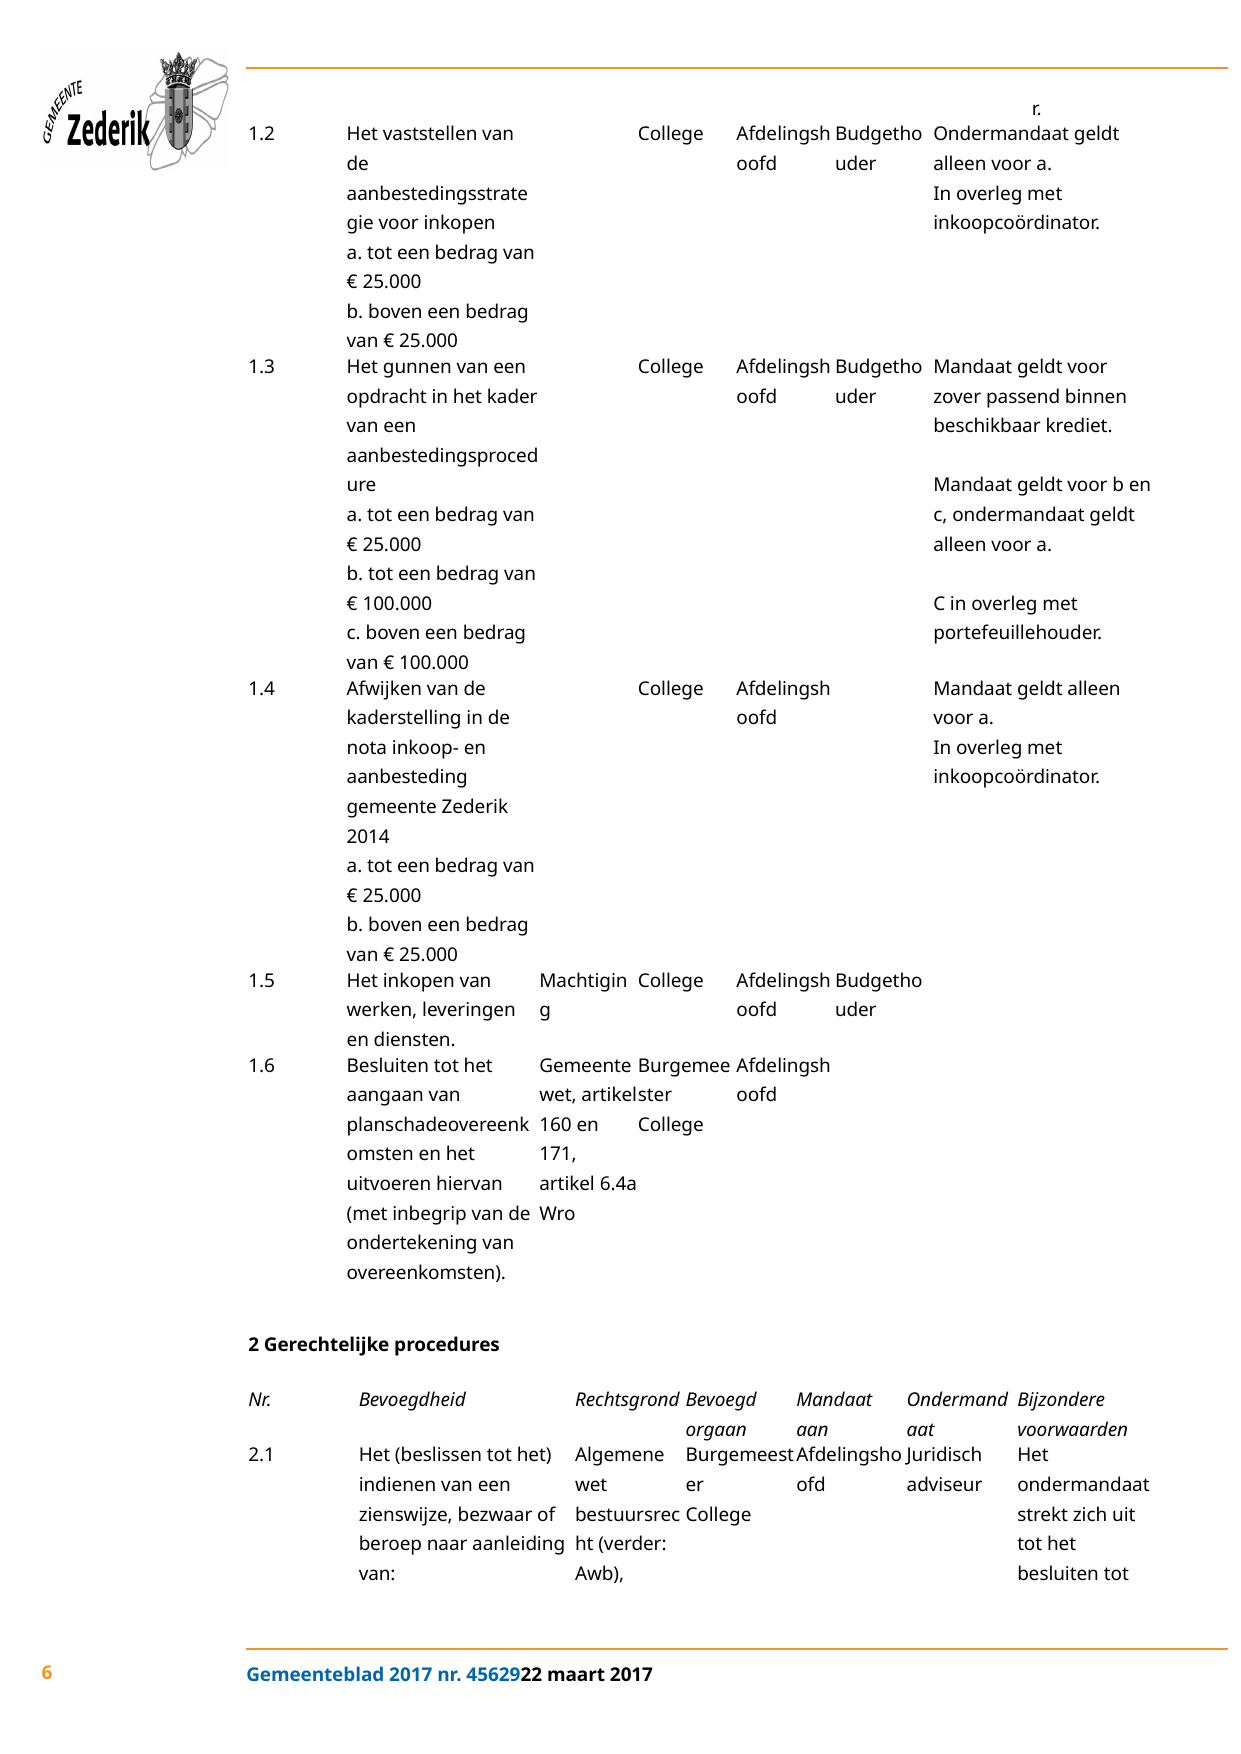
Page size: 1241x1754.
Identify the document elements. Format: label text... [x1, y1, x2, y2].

table_cell Het (beslissen tot het) indienen van een zienswijze, bezwaar of beroep naar aanleiding van: [359, 1442, 575, 1586]
table_cell Burgemeester College [638, 1052, 736, 1284]
table_cell Ondermandaat geldt alleen voor a. In overleg met inkoopcoördinator. [933, 121, 1152, 353]
table_cell Afdelingshoofd [736, 967, 835, 1052]
table_cell Afdelingshoofd [736, 675, 835, 967]
table_cell Het inkopen van werken, leveringen en diensten. [346, 967, 539, 1052]
table_header Bevoegdheid [359, 1386, 575, 1442]
table_cell 1.6 [248, 1052, 346, 1284]
table_cell [736, 95, 835, 121]
table_cell College [638, 675, 736, 967]
table_cell [835, 675, 933, 967]
table_cell r. [1032, 95, 1152, 121]
table_cell Machtiging [539, 967, 638, 1052]
table_cell College [638, 967, 736, 1052]
table_header Rechtsgrond [575, 1386, 685, 1442]
table_cell Burgemeester College [685, 1442, 796, 1586]
table_cell [835, 1052, 933, 1284]
table_cell Het vaststellen van de aanbestedingsstrategie voor inkopen a. tot een bedrag van € 25.000 b. boven een bedrag van € 25.000 [346, 121, 539, 353]
table_cell College [638, 353, 736, 675]
table_header Nr. [248, 1386, 358, 1442]
table_cell [638, 95, 736, 121]
picture [41, 47, 231, 172]
table_cell Juridisch adviseur [906, 1442, 1017, 1586]
table_cell [933, 967, 1152, 1052]
table_cell [539, 675, 638, 967]
table_cell Het ondermandaat strekt zich uit tot het besluiten tot [1017, 1442, 1152, 1586]
table_cell College [638, 121, 736, 353]
table_cell Mandaat geldt voor zover passend binnen beschikbaar krediet. Mandaat geldt voor b en c, ondermandaat geldt alleen voor a. C in overleg met portefeuillehouder. [933, 353, 1152, 675]
text 2 Gerechtelijke procedures [248, 1331, 1152, 1357]
table_cell Budgethouder [835, 353, 933, 675]
table_cell [539, 121, 638, 353]
table_cell [539, 95, 638, 121]
table_cell [933, 1052, 1152, 1284]
table_cell 1.3 [248, 353, 346, 675]
table_cell [539, 353, 638, 675]
table_header Bijzondere voorwaarden [1017, 1386, 1152, 1442]
table_cell Besluiten tot het aangaan van planschadeovereenkomsten en het uitvoeren hiervan (met inbegrip van de ondertekening van overeenkomsten). [346, 1052, 539, 1284]
table_cell [248, 95, 346, 121]
table_header Mandaat aan [796, 1386, 906, 1442]
table_cell Afdelingshoofd [736, 121, 835, 353]
table_cell 1.5 [248, 967, 346, 1052]
table_cell Afwijken van de kaderstelling in de nota inkoop- en aanbesteding gemeente Zederik 2014 a. tot een bedrag van € 25.000 b. boven een bedrag van € 25.000 [346, 675, 539, 967]
table_cell Algemene wet bestuursrecht (verder: Awb), [575, 1442, 685, 1586]
table_cell 2.1 [248, 1442, 358, 1586]
table_cell 1.2 [248, 121, 346, 353]
table_header Bevoegd orgaan [685, 1386, 796, 1442]
table_cell Budgethouder [835, 121, 933, 353]
table_cell 1.4 [248, 675, 346, 967]
table_cell Budgethouder [835, 967, 933, 1052]
table_cell Het gunnen van een opdracht in het kader van een aanbestedingsprocedure a. tot een bedrag van € 25.000 b. tot een bedrag van € 100.000 c. boven een bedrag van € 100.000 [346, 353, 539, 675]
table_cell Mandaat geldt alleen voor a. In overleg met inkoopcoördinator. [933, 675, 1152, 967]
table_header Ondermandaat [906, 1386, 1017, 1442]
table_cell Gemeentewet, artikel 160 en 171, artikel 6.4a Wro [539, 1052, 638, 1284]
table_cell Afdelingshoofd [796, 1442, 906, 1586]
table_cell Afdelingshoofd [736, 353, 835, 675]
table_cell Afdelingshoofd [736, 1052, 835, 1284]
table_cell [835, 95, 1032, 121]
